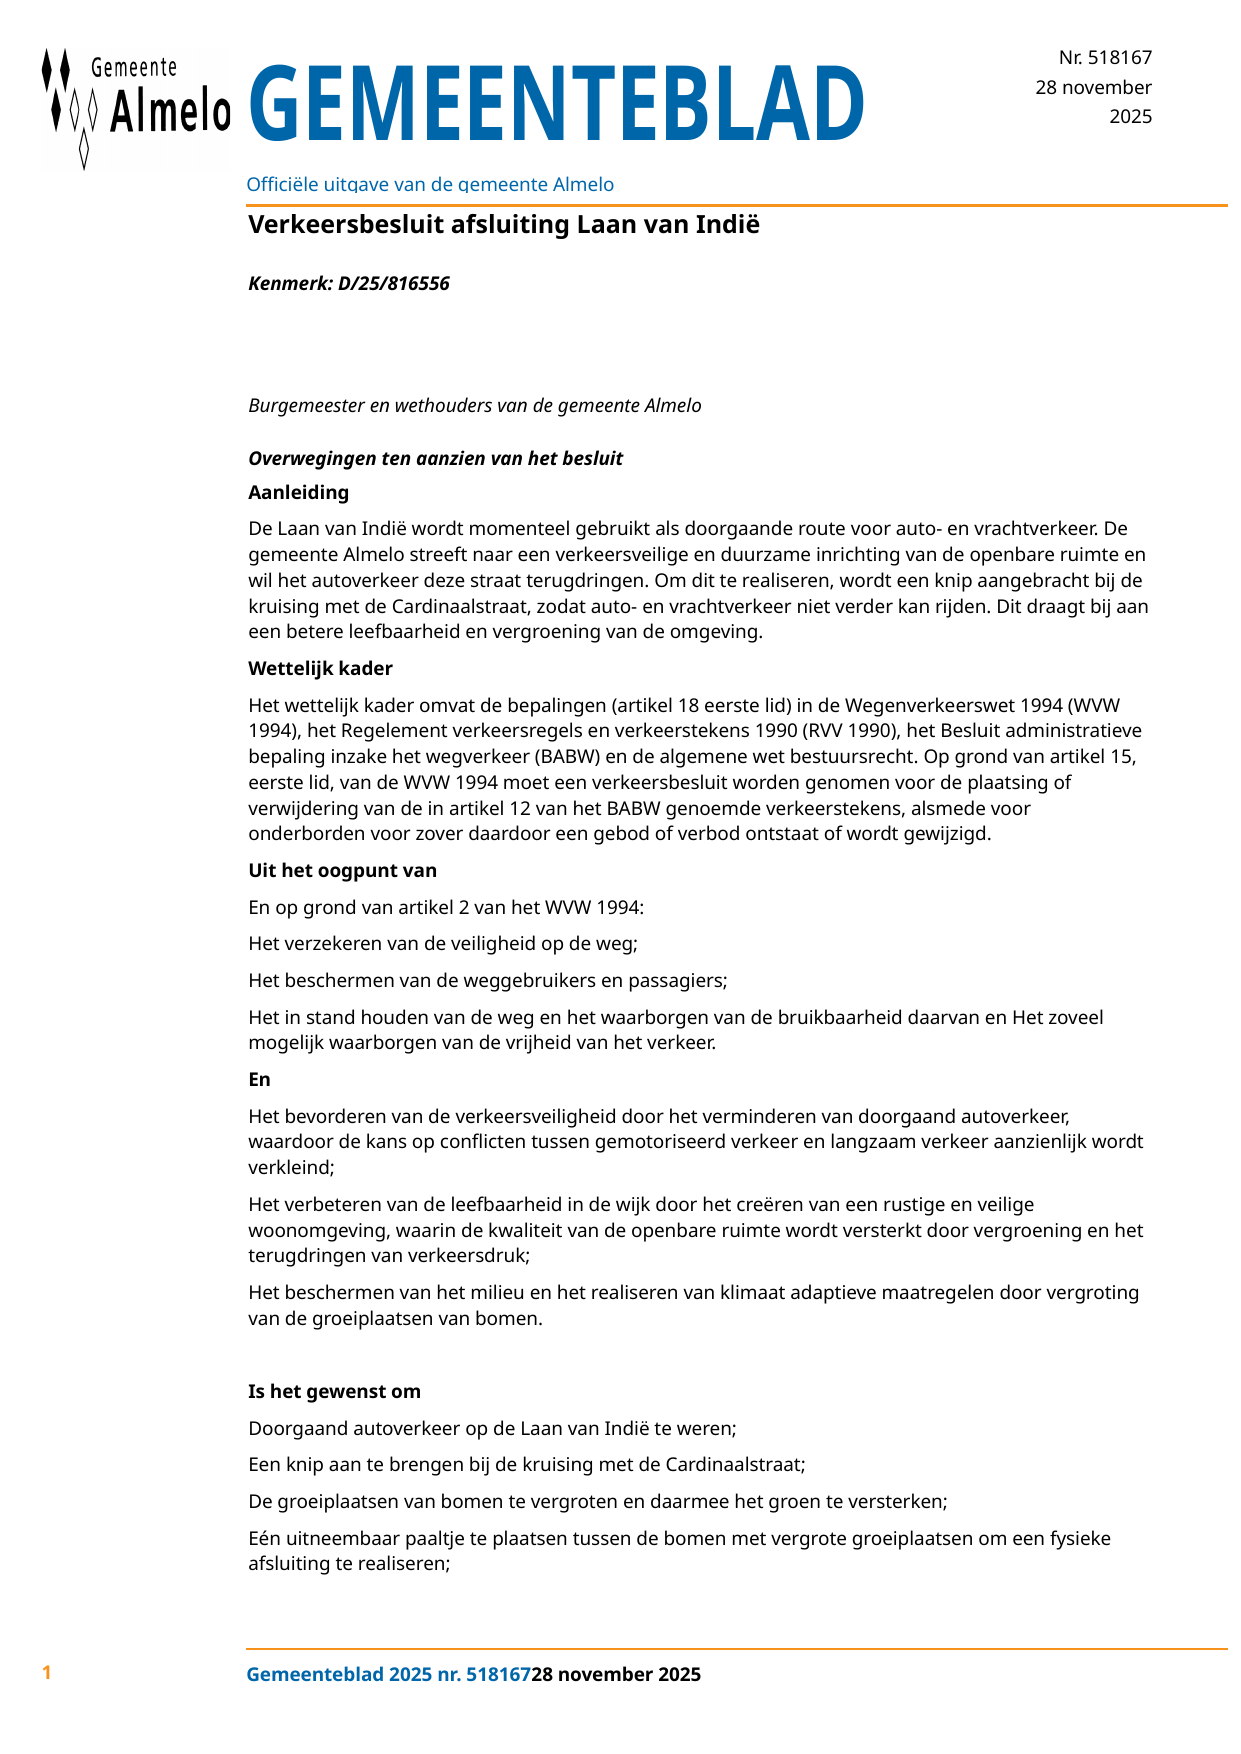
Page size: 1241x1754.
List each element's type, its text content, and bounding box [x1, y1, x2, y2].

picture [41, 47, 231, 172]
text Is het gewenst om [248, 1378, 1152, 1404]
text Uit het oogpunt van [248, 857, 1152, 883]
text Een knip aan te brengen bij de kruising met de Cardinaalstraat; [248, 1452, 1152, 1477]
text Het verzekeren van de veiligheid op de weg; [248, 931, 1152, 956]
text Het in stand houden van de weg en het waarborgen van de bruikbaarheid daarvan en Het zoveel mogelijk waarborgen van de vrijheid van het verkeer. [248, 1004, 1152, 1055]
text Het verbeteren van de leefbaarheid in de wijk door het creëren van een rustige en veilige woonomgeving, waarin de kwaliteit van de openbare ruimte wordt versterkt door vergroening en het terugdringen van verkeersdruk; [248, 1191, 1152, 1268]
text Het bevorderen van de verkeersveiligheid door het verminderen van doorgaand autoverkeer, waardoor de kans op conflicten tussen gemotoriseerd verkeer en langzaam verkeer aanzienlijk wordt verkleind; [248, 1103, 1152, 1180]
text Het beschermen van het milieu en het realiseren van klimaat adaptieve maatregelen door vergroting van de groeiplaatsen van bomen. [248, 1279, 1152, 1331]
text Het wettelijk kader omvat de bepalingen (artikel 18 eerste lid) in de Wegenverkeerswet 1994 (WVW 1994), het Regelement verkeersregels en verkeerstekens 1990 (RVV 1990), het Besluit administratieve bepaling inzake het wegverkeer (BABW) en de algemene wet bestuursrecht. Op grond van artikel 15, eerste lid, van de WVW 1994 moet een verkeersbesluit worden genomen voor de plaatsing of verwijdering van de in artikel 12 van het BABW genoemde verkeerstekens, alsmede voor onderborden voor zover daardoor een gebod of verbod ontstaat of wordt gewijzigd. [248, 692, 1152, 846]
text De groeiplaatsen van bomen te vergroten en daarmee het groen te versterken; [248, 1488, 1152, 1514]
text Kenmerk: D/25/816556 [248, 270, 1152, 296]
text Overwegingen ten aanzien van het besluit [248, 445, 1152, 471]
text Het beschermen van de weggebruikers en passagiers; [248, 967, 1152, 993]
text En op grond van artikel 2 van het WVW 1994: [248, 894, 1152, 919]
text Burgemeester en wethouders van de gemeente Almelo [248, 392, 1152, 418]
text Aanleiding [248, 479, 1152, 505]
text En [248, 1066, 1152, 1092]
text De Laan van Indië wordt momenteel gebruikt als doorgaande route voor auto- en vrachtverkeer. De gemeente Almelo streeft naar een verkeersveilige en duurzame inrichting van de openbare ruimte en wil het autoverkeer deze straat terugdringen. Om dit te realiseren, wordt een knip aangebracht bij de kruising met de Cardinaalstraat, zodat auto- en vrachtverkeer niet verder kan rijden. Dit draagt bij aan een betere leefbaarheid en vergroening van de omgeving. [248, 516, 1152, 644]
text Verkeersbesluit afsluiting Laan van Indië [248, 207, 1152, 241]
text Doorgaand autoverkeer op de Laan van Indië te weren; [248, 1415, 1152, 1441]
text Eén uitneembaar paaltje te plaatsen tussen de bomen met vergrote groeiplaatsen om een fysieke afsluiting te realiseren; [248, 1525, 1152, 1576]
text Wettelijk kader [248, 655, 1152, 681]
